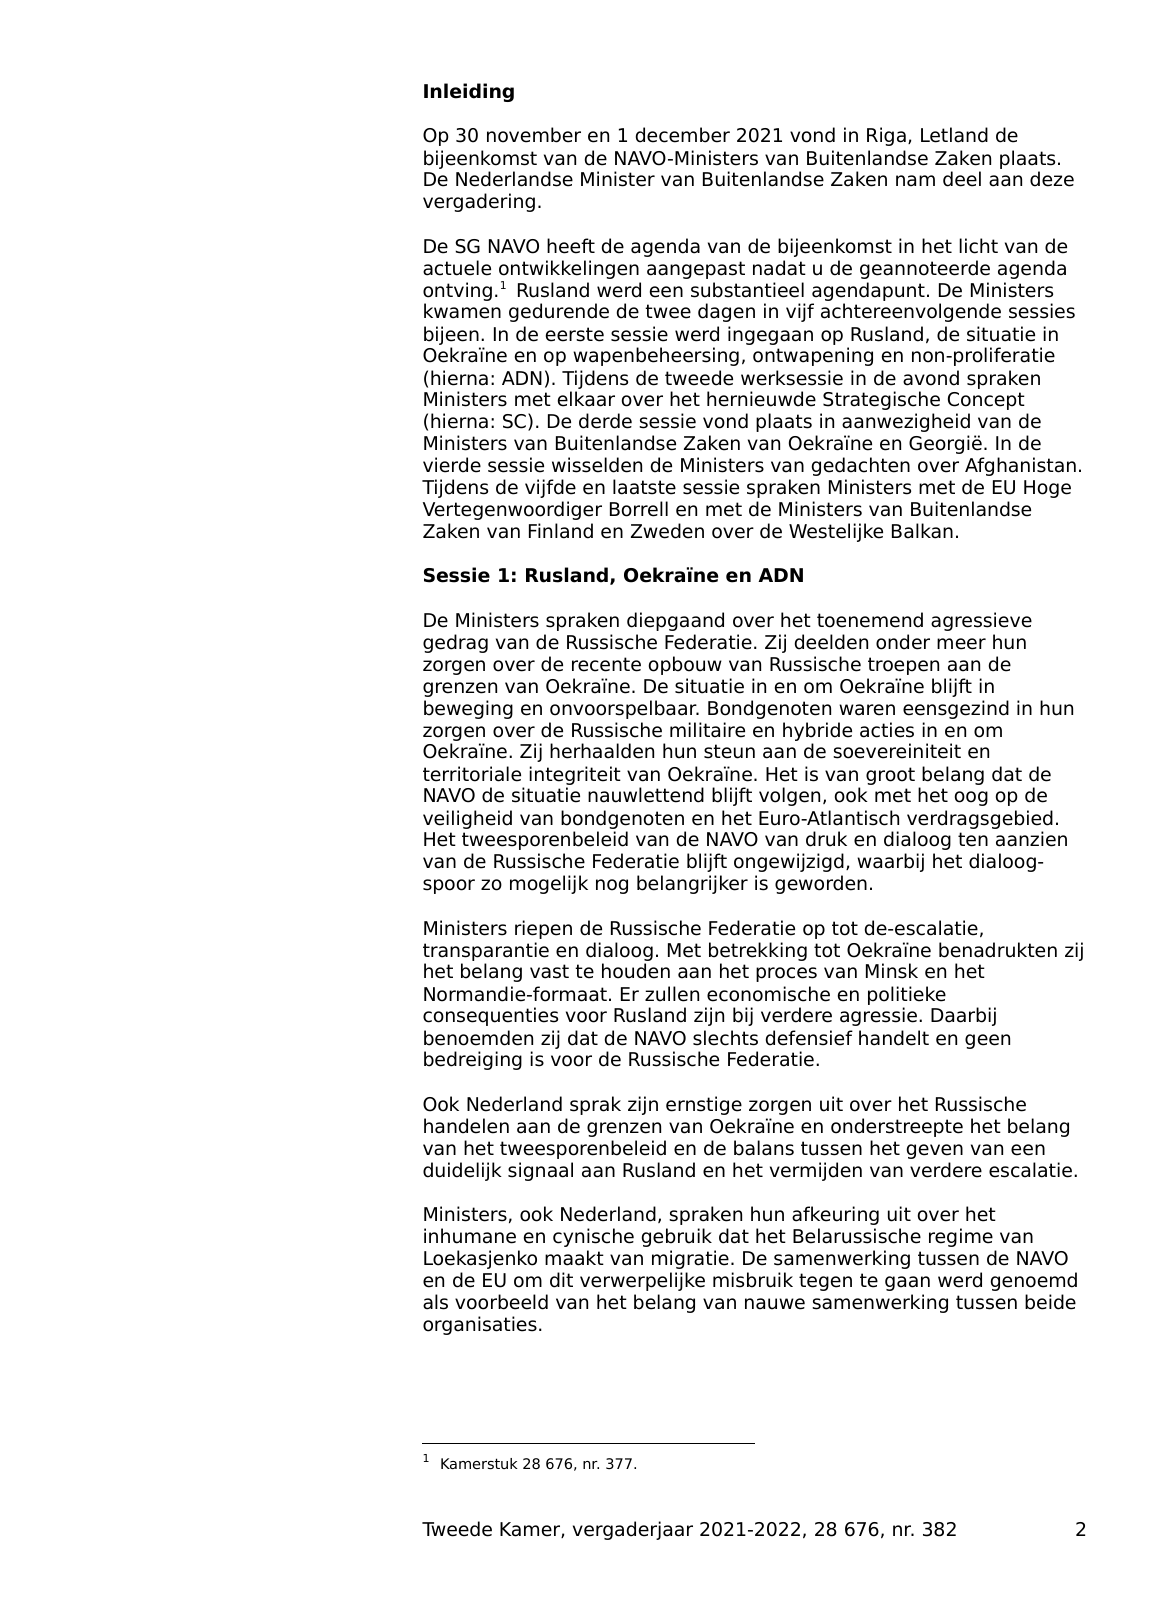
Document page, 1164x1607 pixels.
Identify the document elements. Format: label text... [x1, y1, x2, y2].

subtitle Sessie 1: Rusland, Oekraïne en ADN [422, 565, 1087, 587]
subtitle Inleiding [422, 81, 1087, 103]
text De SG NAVO heeft de agenda van de bijeenkomst in het licht van de actuele ontwikkelingen aangepast nadat u de geannoteerde agenda ontving. Rusland werd een substantieel agendapunt. De Ministers kwamen gedurende de twee dagen in vijf achtereenvolgende sessies bijeen. In de eerste sessie werd ingegaan op Rusland, de situatie in Oekraïne en op wapenbeheersing, ontwapening en non-proliferatie (hierna: ADN). Tijdens de tweede werksessie in de avond spraken Ministers met elkaar over het hernieuwde Strategische Concept (hierna: SC). De derde sessie vond plaats in aanwezigheid van de Ministers van Buitenlandse Zaken van Oekraïne en Georgië. In de vierde sessie wisselden de Ministers van gedachten over Afghanistan. Tijdens de vijfde en laatste sessie spraken Ministers met de EU Hoge Vertegenwoordiger Borrell en met de Ministers van Buitenlandse Zaken van Finland en Zweden over de Westelijke Balkan. [422, 236, 1087, 543]
text Ook Nederland sprak zijn ernstige zorgen uit over het Russische handelen aan de grenzen van Oekraïne en onderstreepte het belang van het tweesporenbeleid en de balans tussen het geven van een duidelijk signaal aan Rusland en het vermijden van verdere escalatie. [422, 1093, 1087, 1181]
text Kamerstuk 28 676, nr. 377. [422, 1452, 1087, 1474]
text De Ministers spraken diepgaand over het toenemend agressieve gedrag van de Russische Federatie. Zij deelden onder meer hun zorgen over de recente opbouw van Russische troepen aan de grenzen van Oekraïne. De situatie in en om Oekraïne blijft in beweging en onvoorspelbaar. Bondgenoten waren eensgezind in hun zorgen over de Russische militaire en hybride acties in en om Oekraïne. Zij herhaalden hun steun aan de soevereiniteit en territoriale integriteit van Oekraïne. Het is van groot belang dat de NAVO de situatie nauwlettend blijft volgen, ook met het oog op de veiligheid van bondgenoten en het Euro-Atlantisch verdragsgebied. Het tweesporenbeleid van de NAVO van druk en dialoog ten aanzien van de Russische Federatie blijft ongewijzigd, waarbij het dialoog-spoor zo mogelijk nog belangrijker is geworden. [422, 609, 1087, 895]
text Ministers, ook Nederland, spraken hun afkeuring uit over het inhumane en cynische gebruik dat het Belarussische regime van Loekasjenko maakt van migratie. De samenwerking tussen de NAVO en de EU om dit verwerpelijke misbruik tegen te gaan werd genoemd als voorbeeld van het belang van nauwe samenwerking tussen beide organisaties. [422, 1204, 1087, 1336]
text Op 30 november en 1 december 2021 vond in Riga, Letland de bijeenkomst van de NAVO-Ministers van Buitenlandse Zaken plaats. De Nederlandse Minister van Buitenlandse Zaken nam deel aan deze vergadering. [422, 125, 1087, 213]
text Ministers riepen de Russische Federatie op tot de-escalatie, transparantie en dialoog. Met betrekking tot Oekraïne benadrukten zij het belang vast te houden aan het proces van Minsk en het Normandie-formaat. Er zullen economische en politieke consequenties voor Rusland zijn bij verdere agressie. Daarbij benoemden zij dat de NAVO slechts defensief handelt en geen bedreiging is voor de Russische Federatie. [422, 917, 1087, 1071]
